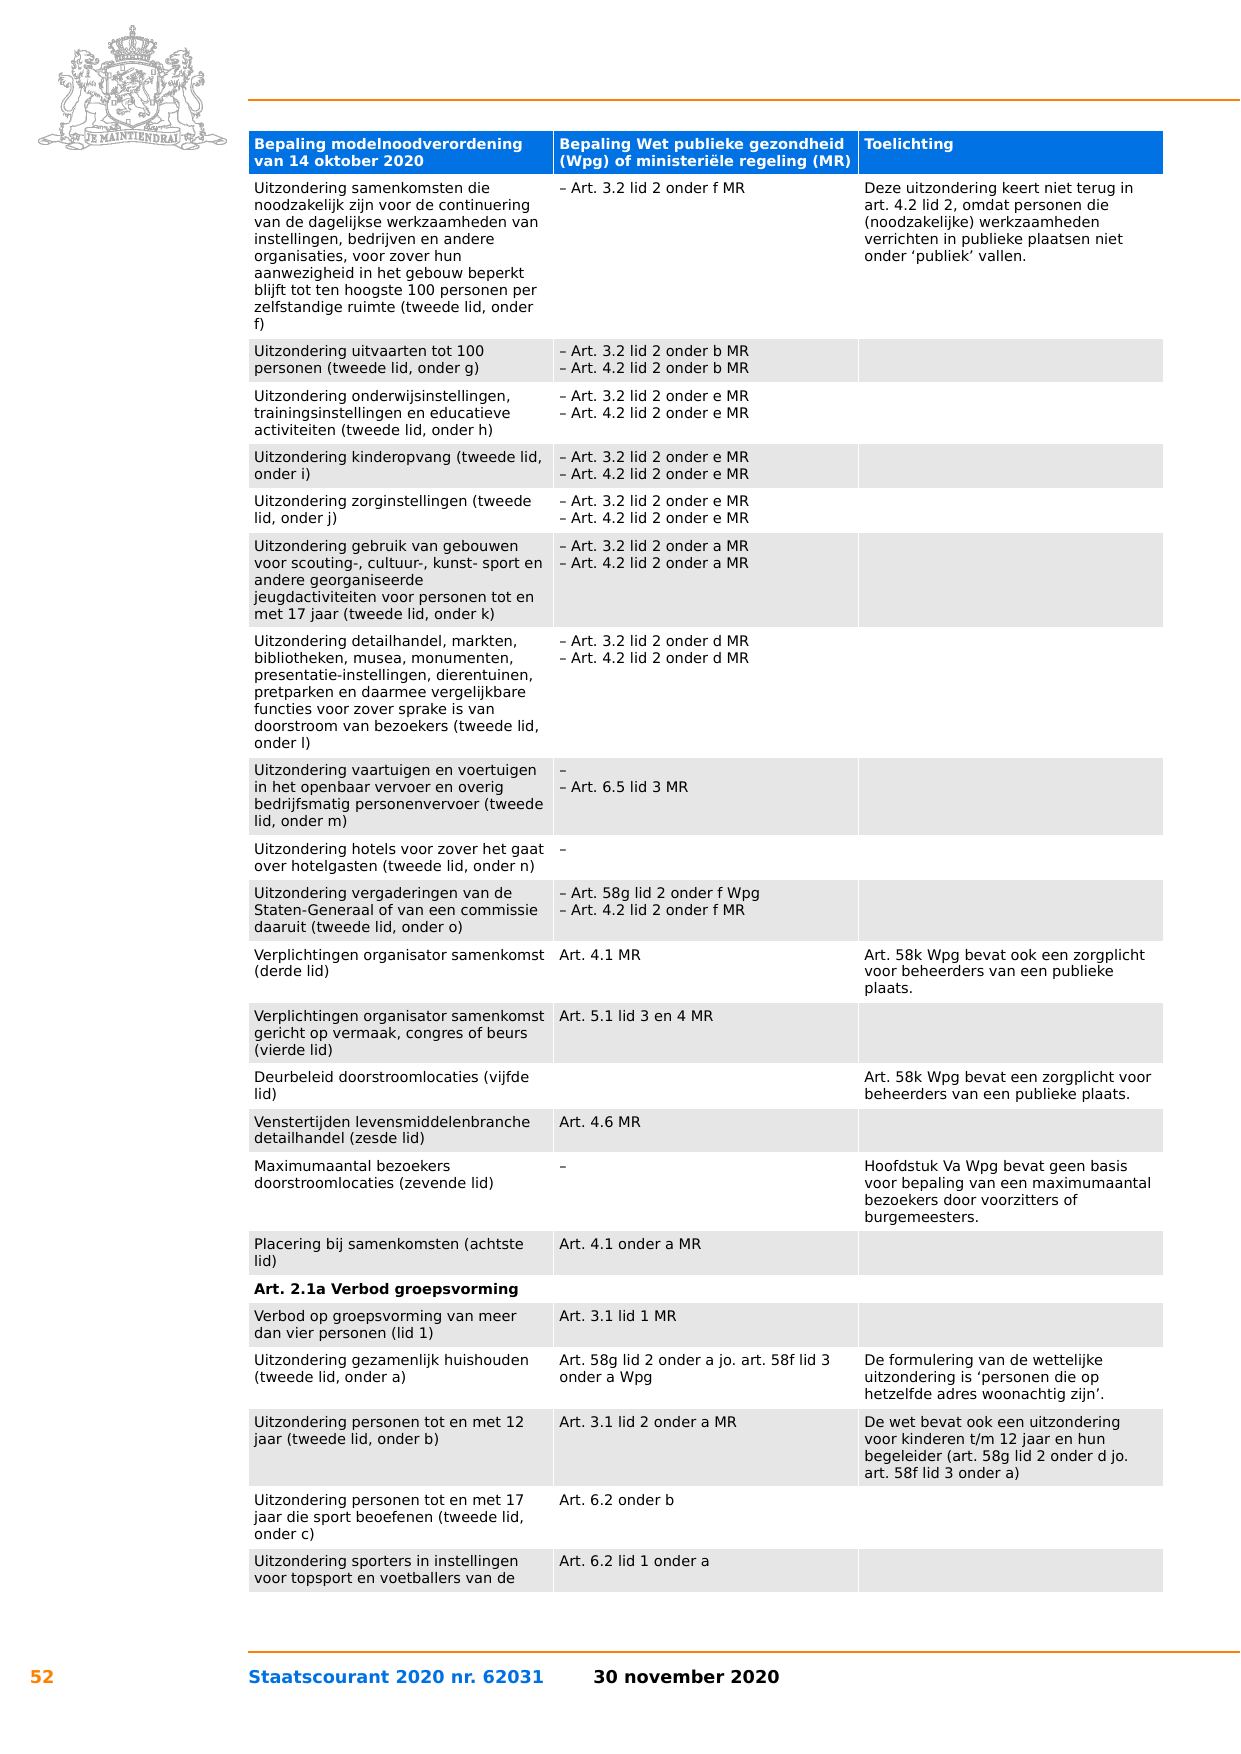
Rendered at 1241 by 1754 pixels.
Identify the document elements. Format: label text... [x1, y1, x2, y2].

table_cell Maximumaantal bezoekers doorstroomlocaties (zevende lid) [249, 1153, 553, 1230]
table_cell – [554, 836, 858, 879]
table_cell Deze uitzondering keert niet terug in art. 4.2 lid 2, omdat personen die (noodzakelijke) werkzaamheden verrichten in publieke plaatsen niet onder ‘publiek’ vallen. [859, 175, 1163, 337]
table_cell Art. 4.1 MR [554, 942, 858, 1002]
table_cell [554, 1064, 858, 1108]
table_cell Uitzondering uitvaarten tot 100 personen (tweede lid, onder g) [249, 339, 553, 382]
table_cell Art. 4.6 MR [554, 1109, 858, 1152]
table_cell – Art. 3.2 lid 2 onder a MR – Art. 4.2 lid 2 onder a MR [554, 533, 858, 627]
table_cell – [554, 1153, 858, 1230]
table_cell [859, 444, 1163, 488]
table_cell Art. 5.1 lid 3 en 4 MR [554, 1003, 858, 1063]
table_cell Uitzondering vergaderingen van de Staten-Generaal of van een commissie daaruit (tweede lid, onder o) [249, 880, 553, 941]
table_cell [859, 383, 1163, 443]
table_cell – – Art. 6.5 lid 3 MR [554, 758, 858, 835]
table_cell [859, 836, 1163, 879]
table_header Toelichting [859, 131, 1163, 174]
table_cell [859, 489, 1163, 532]
table_cell [859, 1109, 1163, 1152]
table_cell Art. 3.1 lid 1 MR [554, 1303, 858, 1347]
table_cell [859, 339, 1163, 382]
table_cell – Art. 58g lid 2 onder f Wpg – Art. 4.2 lid 2 onder f MR [554, 880, 858, 941]
table_cell Art. 6.2 onder b [554, 1487, 858, 1548]
table_cell Art. 58g lid 2 onder a jo. art. 58f lid 3 onder a Wpg [554, 1348, 858, 1408]
table_cell [859, 533, 1163, 627]
table_cell – Art. 3.2 lid 2 onder b MR – Art. 4.2 lid 2 onder b MR [554, 339, 858, 382]
table_cell [859, 1303, 1163, 1347]
table_cell [859, 1231, 1163, 1275]
table_cell Verplichtingen organisator samenkomst (derde lid) [249, 942, 553, 1002]
table_cell Uitzondering gebruik van gebouwen voor scouting-, cultuur-, kunst- sport en andere georganiseerde jeugdactiviteiten voor personen tot en met 17 jaar (tweede lid, onder k) [249, 533, 553, 627]
table_cell Hoofdstuk Va Wpg bevat geen basis voor bepaling van een maximumaantal bezoekers door voorzitters of burgemeesters. [859, 1153, 1163, 1230]
table_cell – Art. 3.2 lid 2 onder e MR – Art. 4.2 lid 2 onder e MR [554, 444, 858, 488]
table_cell [859, 1003, 1163, 1063]
table_cell – Art. 3.2 lid 2 onder f MR [554, 175, 858, 337]
table_cell Uitzondering sporters in instellingen voor topsport en voetballers van de [249, 1549, 553, 1592]
table_cell Deurbeleid doorstroomlocaties (vijfde lid) [249, 1064, 553, 1108]
table_cell Uitzondering onderwijsinstellingen, trainingsinstellingen en educatieve activiteiten (tweede lid, onder h) [249, 383, 553, 443]
table_cell Verplichtingen organisator samenkomst gericht op vermaak, congres of beurs (vierde lid) [249, 1003, 553, 1063]
table_cell Placering bij samenkomsten (achtste lid) [249, 1231, 553, 1275]
table_cell – Art. 3.2 lid 2 onder d MR – Art. 4.2 lid 2 onder d MR [554, 628, 858, 757]
table_cell Uitzondering gezamenlijk huishouden (tweede lid, onder a) [249, 1348, 553, 1408]
table_cell Art. 58k Wpg bevat ook een zorgplicht voor beheerders van een publieke plaats. [859, 942, 1163, 1002]
table_cell [859, 880, 1163, 941]
table_cell Uitzondering samenkomsten die noodzakelijk zijn voor de continuering van de dagelijkse werkzaamheden van instellingen, bedrijven en andere organisaties, voor zover hun aanwezigheid in het gebouw beperkt blijft tot ten hoogste 100 personen per zelfstandige ruimte (tweede lid, onder f) [249, 175, 553, 337]
table_cell Uitzondering personen tot en met 12 jaar (tweede lid, onder b) [249, 1409, 553, 1486]
table_cell Uitzondering detailhandel, markten, bibliotheken, musea, monumenten, presentatie-instellingen, dierentuinen, pretparken en daarmee vergelijkbare functies voor zover sprake is van doorstroom van bezoekers (tweede lid, onder l) [249, 628, 553, 757]
picture [38, 25, 227, 150]
table_cell [859, 628, 1163, 757]
table_cell [859, 1549, 1163, 1592]
table_cell Art. 2.1a Verbod groepsvorming [249, 1276, 1163, 1302]
table_cell Venstertijden levensmiddelenbranche detailhandel (zesde lid) [249, 1109, 553, 1152]
table_cell Uitzondering hotels voor zover het gaat over hotelgasten (tweede lid, onder n) [249, 836, 553, 879]
table_cell Art. 6.2 lid 1 onder a [554, 1549, 858, 1592]
table_cell De formulering van de wettelijke uitzondering is ‘personen die op hetzelfde adres woonachtig zijn’. [859, 1348, 1163, 1408]
table_cell De wet bevat ook een uitzondering voor kinderen t/m 12 jaar en hun begeleider (art. 58g lid 2 onder d jo. art. 58f lid 3 onder a) [859, 1409, 1163, 1486]
table_cell Uitzondering zorginstellingen (tweede lid, onder j) [249, 489, 553, 532]
table_cell Art. 4.1 onder a MR [554, 1231, 858, 1275]
table_cell Art. 3.1 lid 2 onder a MR [554, 1409, 858, 1486]
table_cell Uitzondering personen tot en met 17 jaar die sport beoefenen (tweede lid, onder c) [249, 1487, 553, 1548]
table_cell – Art. 3.2 lid 2 onder e MR – Art. 4.2 lid 2 onder e MR [554, 383, 858, 443]
table_cell Uitzondering vaartuigen en voertuigen in het openbaar vervoer en overig bedrijfsmatig personenvervoer (tweede lid, onder m) [249, 758, 553, 835]
table_cell [859, 1487, 1163, 1548]
table_cell Verbod op groepsvorming van meer dan vier personen (lid 1) [249, 1303, 553, 1347]
table_header Bepaling Wet publieke gezondheid (Wpg) of ministeriële regeling (MR) [554, 131, 858, 174]
table_cell Art. 58k Wpg bevat een zorgplicht voor beheerders van een publieke plaats. [859, 1064, 1163, 1108]
table_cell Uitzondering kinderopvang (tweede lid, onder i) [249, 444, 553, 488]
table_header Bepaling modelnoodverordening van 14 oktober 2020 [249, 131, 553, 174]
table_cell [859, 758, 1163, 835]
table_cell – Art. 3.2 lid 2 onder e MR – Art. 4.2 lid 2 onder e MR [554, 489, 858, 532]
